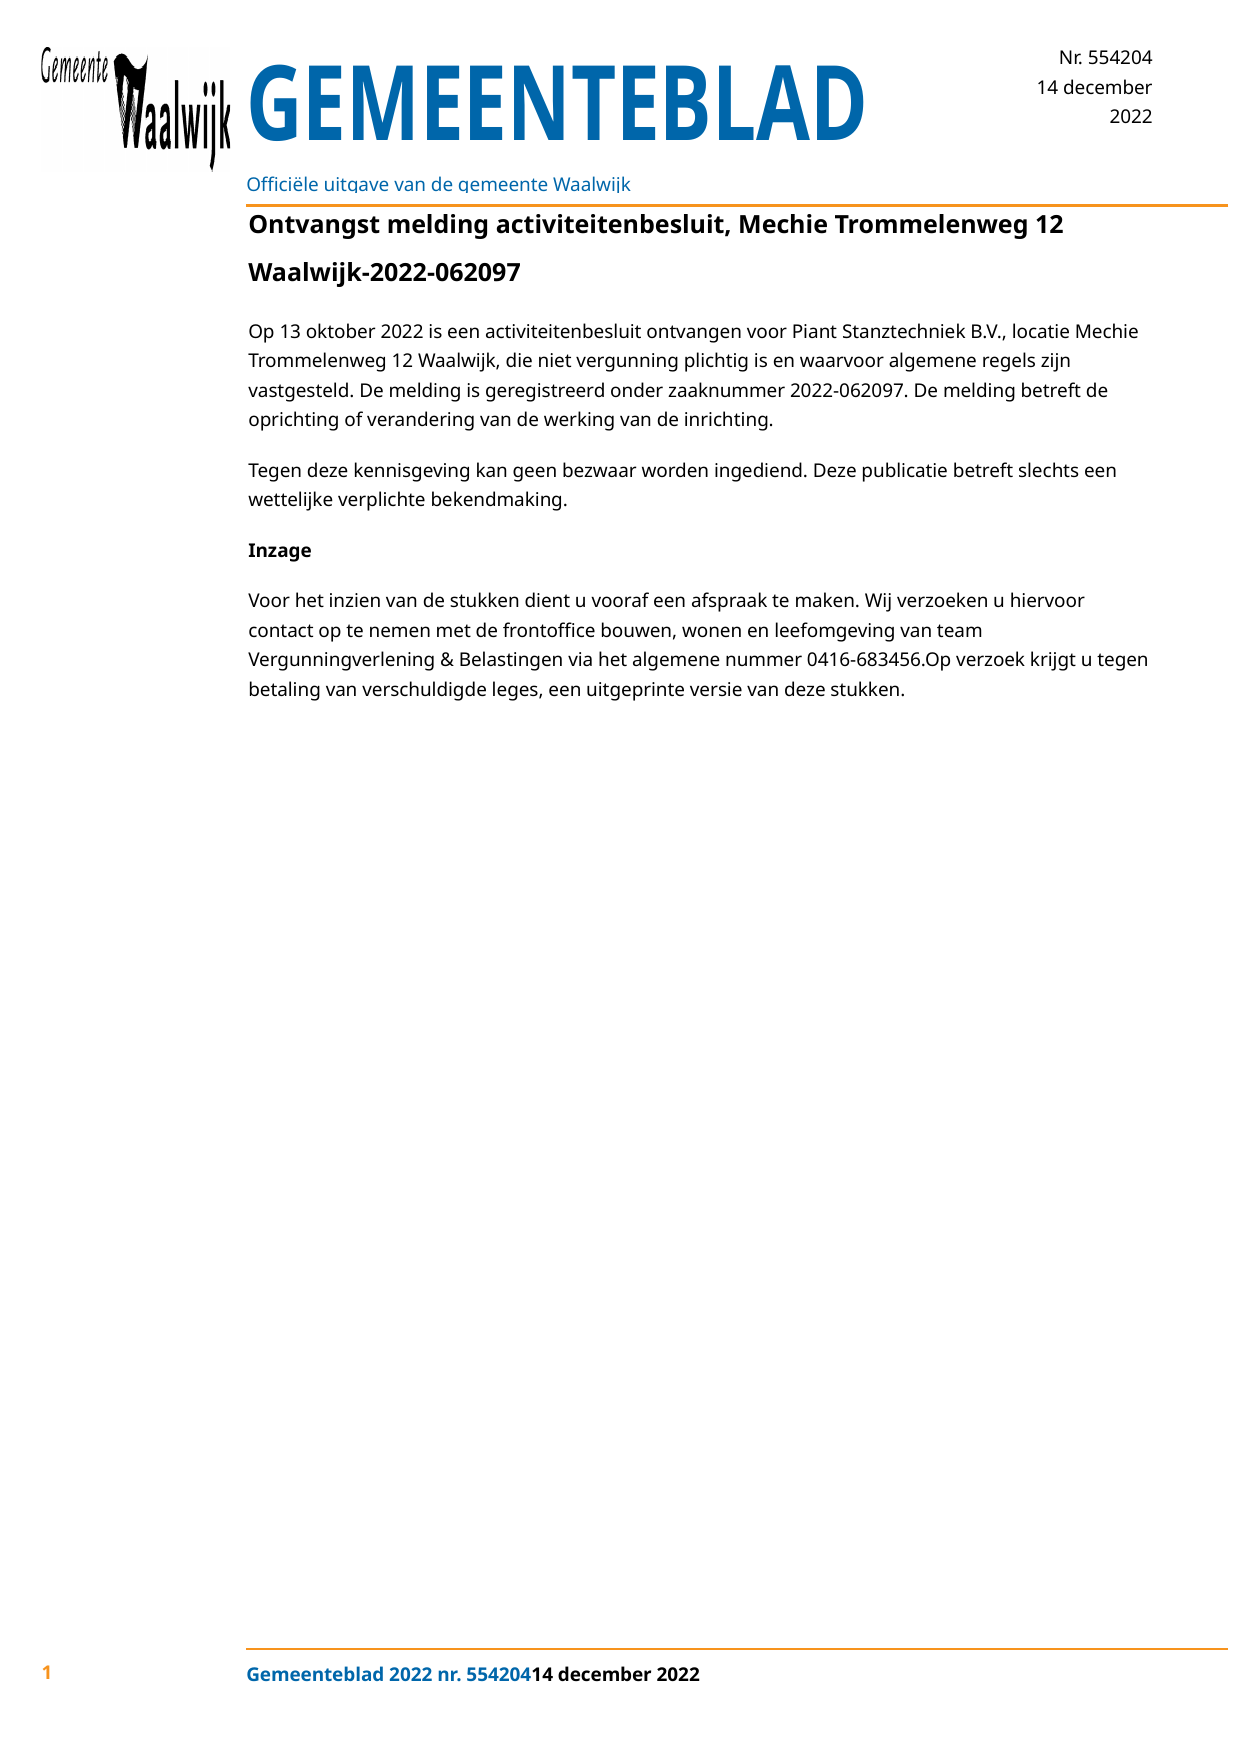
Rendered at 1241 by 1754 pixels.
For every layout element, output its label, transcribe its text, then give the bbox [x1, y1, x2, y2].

text Inzage [248, 537, 1152, 563]
text Op 13 oktober 2022 is een activiteitenbesluit ontvangen voor Piant Stanztechniek B.V., locatie Mechie Trommelenweg 12 Waalwijk, die niet vergunning plichtig is en waarvoor algemene regels zijn vastgesteld. De melding is geregistreerd onder zaaknummer 2022-062097. De melding betreft de oprichting of verandering van de werking van de inrich­ting. [248, 318, 1152, 432]
text Ontvangst melding activiteitenbesluit, Mechie Trommelenweg 12 Waalwijk-2022-062097 [248, 207, 1152, 288]
text Voor het inzien van de stukken dient u vooraf een afspraak te maken. Wij verzoeken u hiervoor contact op te nemen met de frontoffice bouwen, wonen en leefomgeving van team Vergunningverlening & Belastingen via het algemene nummer 0416-683456.Op verzoek krijgt u tegen betaling van verschuldigde leges, een uitgeprinte versie van deze stukken. [248, 587, 1152, 702]
picture [41, 47, 231, 172]
text Tegen deze kennisgeving kan geen bezwaar worden ingediend. Deze publicatie betreft slechts een wettelijke verplichte bekendmaking. [248, 457, 1152, 512]
